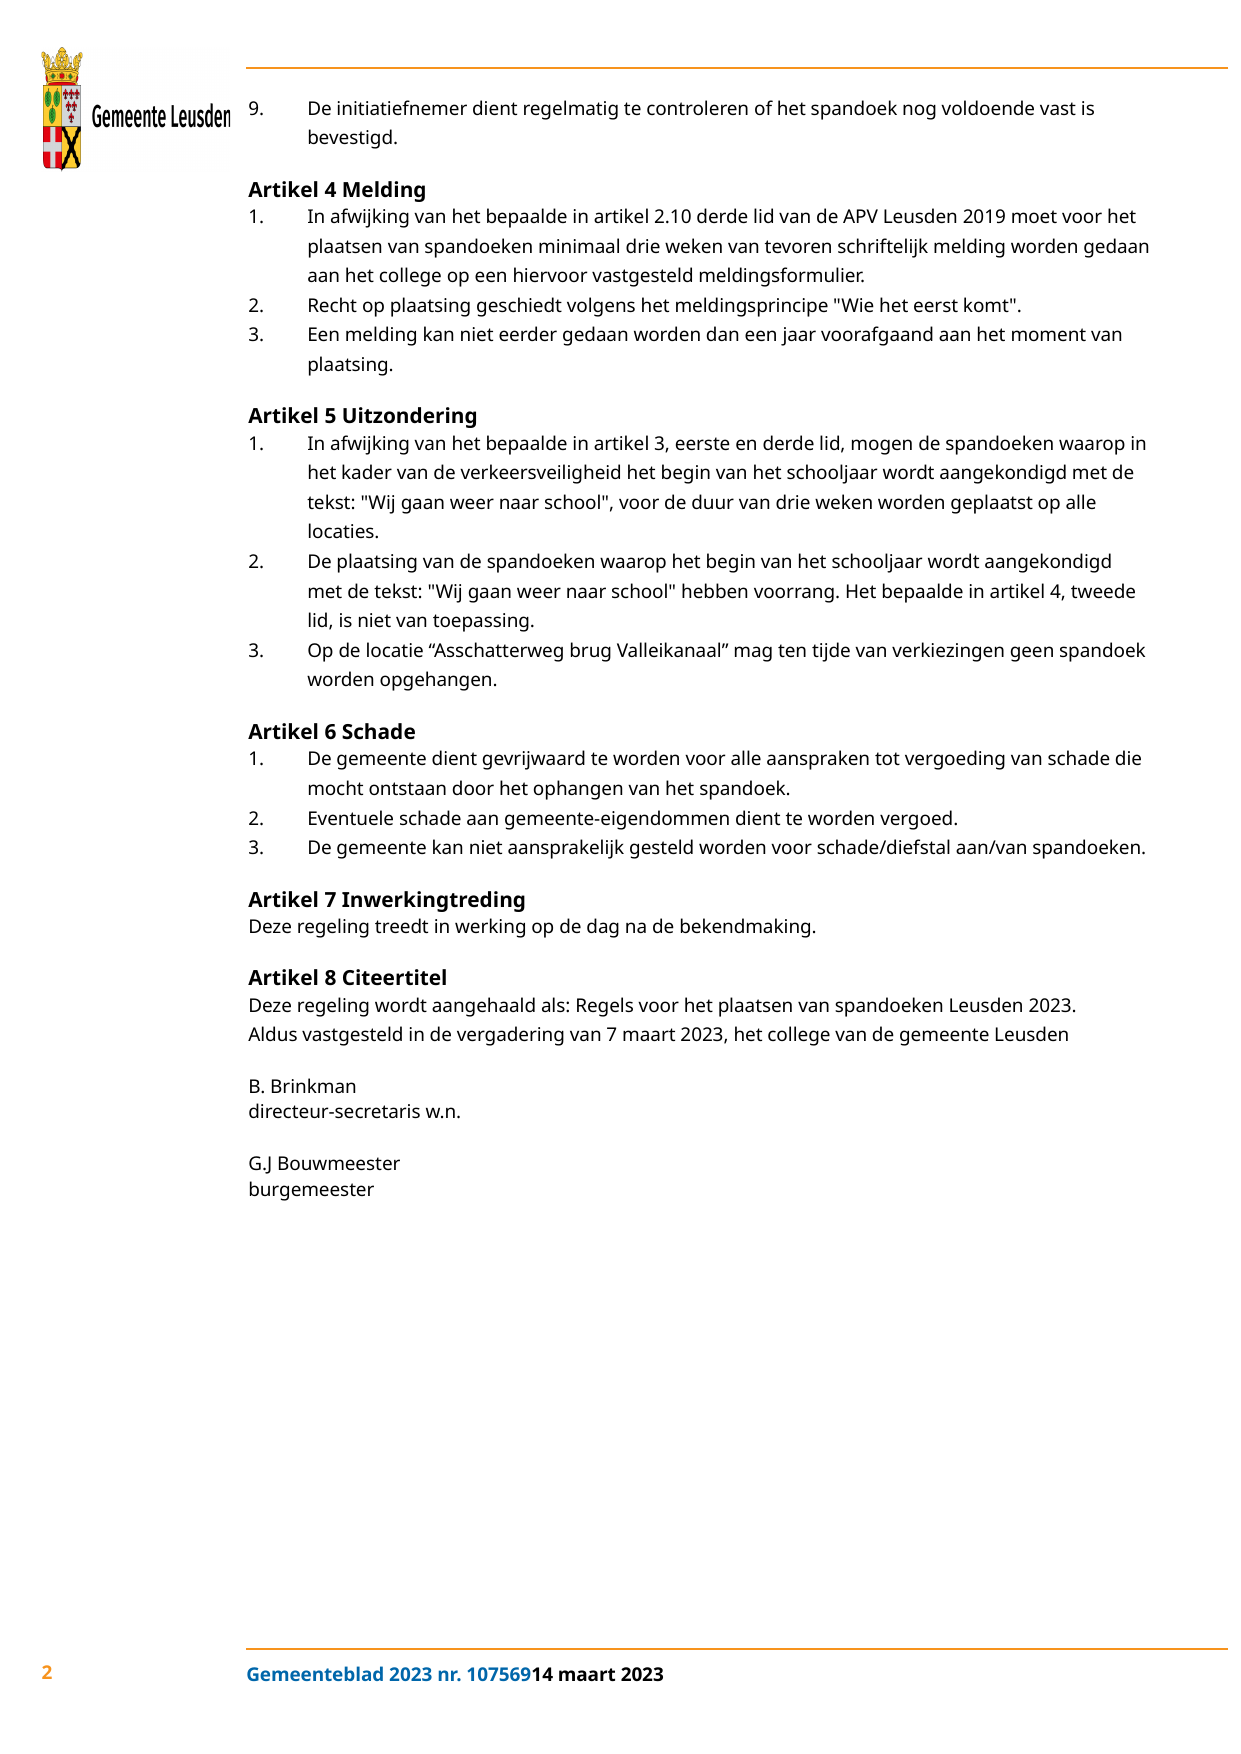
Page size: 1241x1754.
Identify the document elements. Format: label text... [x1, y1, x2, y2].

text Artikel 7 Inwerkingtreding [248, 885, 1152, 913]
picture [41, 47, 231, 172]
list Op de locatie “Asschatterweg brug Valleikanaal” mag ten tijde van verkiezingen geen spandoek worden opgehangen. [248, 637, 1152, 692]
text Deze regeling wordt aangehaald als: Regels voor het plaatsen van spandoeken Leusden 2023. [248, 992, 1152, 1018]
list De gemeente kan niet aansprakelijk gesteld worden voor schade/diefstal aan/van spandoeken. [248, 834, 1152, 860]
text B. Brinkman [248, 1073, 1152, 1099]
list De gemeente dient gevrijwaard te worden voor alle aanspraken tot vergoeding van schade die mocht ontstaan door het ophangen van het spandoek. [248, 746, 1152, 801]
text Deze regeling treedt in werking op de dag na de bekendmaking. [248, 913, 1152, 939]
list Een melding kan niet eerder gedaan worden dan een jaar voorafgaand aan het moment van plaatsing. [248, 322, 1152, 377]
text Artikel 4 Melding [248, 175, 1152, 203]
list De plaatsing van de spandoeken waarop het begin van het schooljaar wordt aangekondigd met de tekst: "Wij gaan weer naar school" hebben voorrang. Het bepaalde in artikel 4, tweede lid, is niet van toepassing. [248, 548, 1152, 633]
text directeur-secretaris w.n. [248, 1099, 1152, 1124]
list In afwijking van het bepaalde in artikel 3, eerste en derde lid, mogen de spandoeken waarop in het kader van de verkeersveiligheid het begin van het schooljaar wordt aangekondigd met de tekst: "Wij gaan weer naar school", voor de duur van drie weken worden geplaatst op alle locaties. [248, 430, 1152, 544]
text Aldus vastgesteld in de vergadering van 7 maart 2023, het college van de gemeente Leusden [248, 1022, 1152, 1047]
text G.J Bouwmeester [248, 1150, 1152, 1176]
list In afwijking van het bepaalde in artikel 2.10 derde lid van de APV Leusden 2019 moet voor het plaatsen van spandoeken minimaal drie weken van tevoren schriftelijk melding worden gedaan aan het college op een hiervoor vastgesteld meldingsformulier. [248, 203, 1152, 288]
list Eventuele schade aan gemeente-eigendommen dient te worden vergoed. [248, 805, 1152, 830]
list De initiatiefnemer dient regelmatig te controleren of het spandoek nog voldoende vast is bevestigd. [248, 95, 1152, 150]
text burgemeester [248, 1176, 1152, 1202]
text Artikel 6 Schade [248, 717, 1152, 746]
text Artikel 5 Uitzondering [248, 402, 1152, 430]
list Recht op plaatsing geschiedt volgens het meldingsprincipe "Wie het eerst komt". [248, 292, 1152, 318]
text Artikel 8 Citeertitel [248, 963, 1152, 992]
